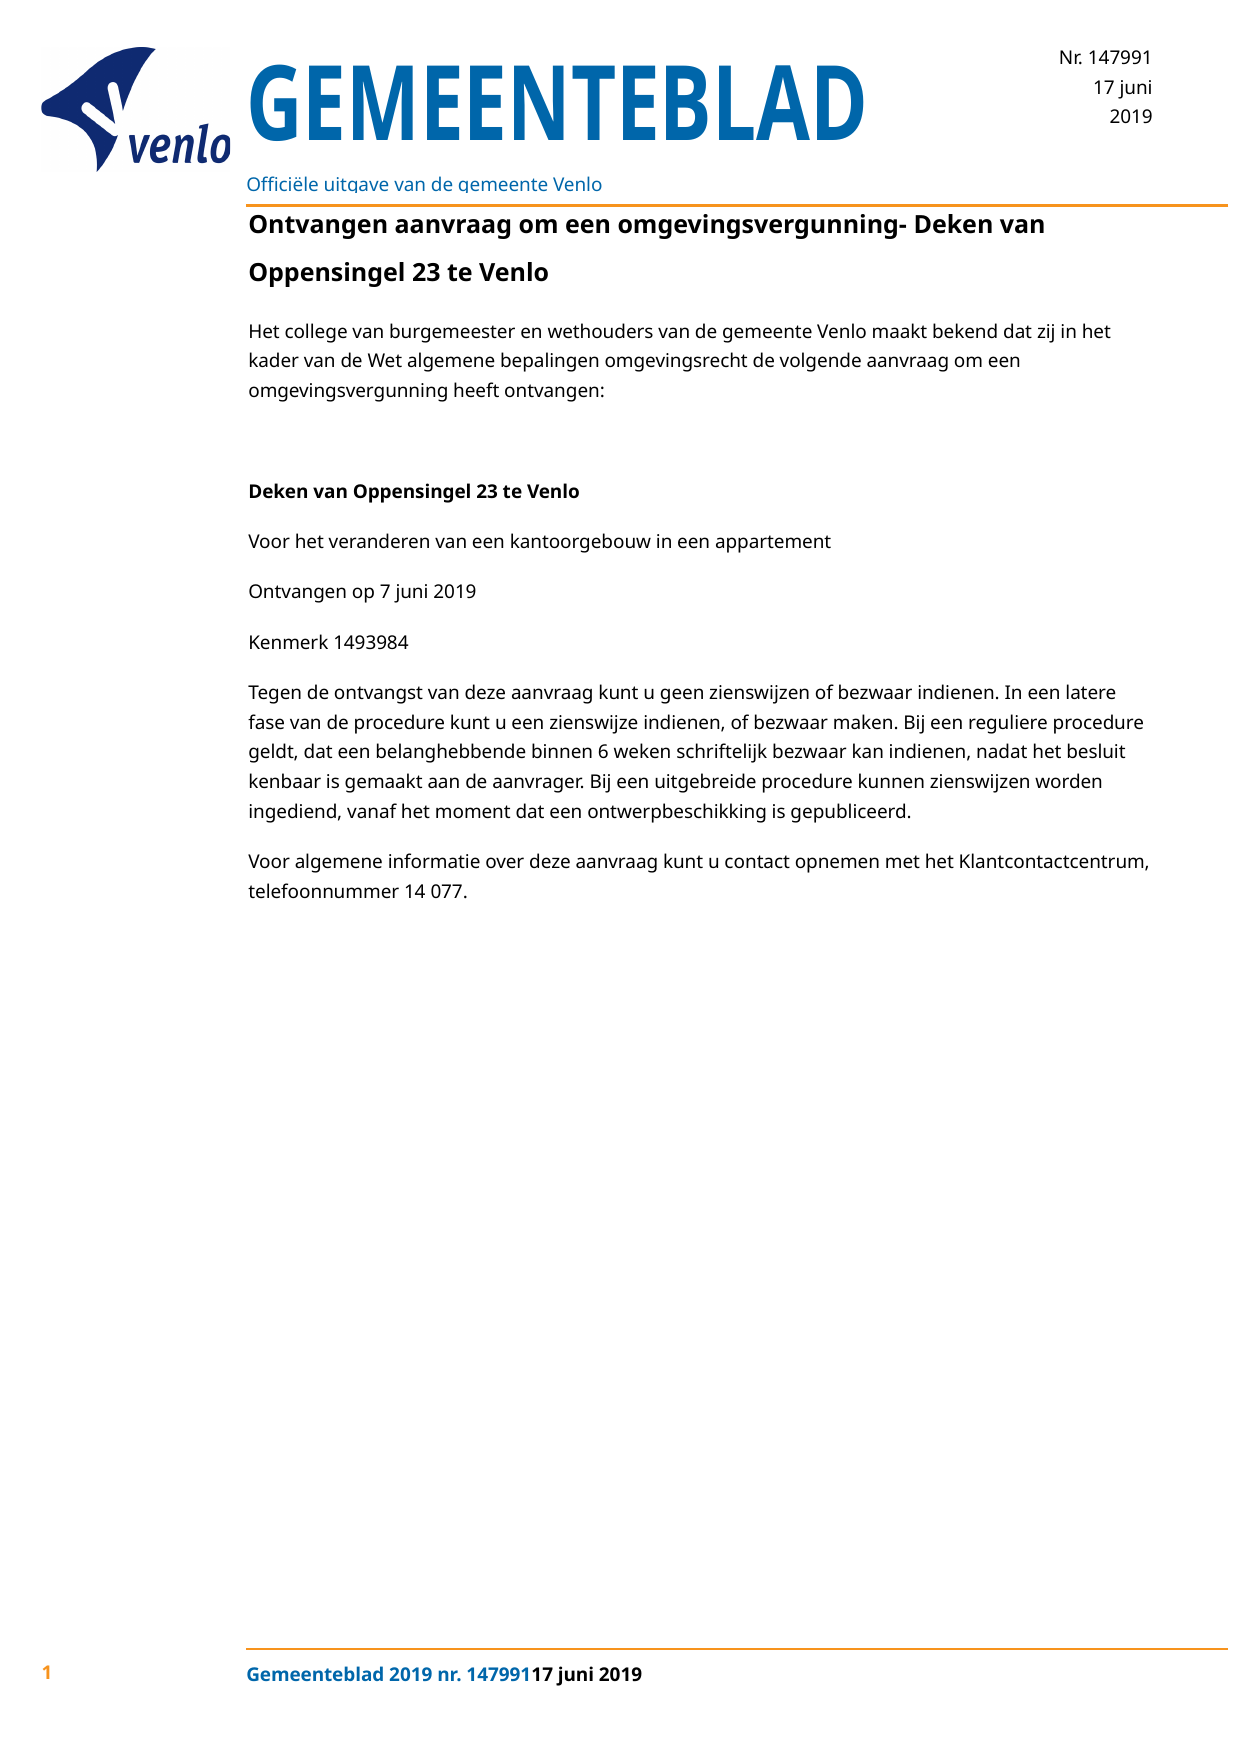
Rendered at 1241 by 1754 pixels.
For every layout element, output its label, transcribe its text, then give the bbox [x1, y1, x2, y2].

text Ontvangen op 7 juni 2019 [248, 579, 1152, 604]
text Kenmerk 1493984 [248, 629, 1152, 655]
text Het college van burgemeester en wethouders van de gemeente Venlo maakt bekend dat zij in het kader van de Wet algemene bepalingen omgevingsrecht de volgende aanvraag om een omgevingsvergunning heeft ontvangen: [248, 318, 1152, 403]
text Ontvangen aanvraag om een omgevingsvergunning- Deken van Oppensingel 23 te Venlo [248, 207, 1152, 288]
picture [41, 47, 231, 172]
text Voor algemene informatie over deze aanvraag kunt u contact opnemen met het Klantcontactcentrum, telefoonnummer 14 077. [248, 848, 1152, 904]
text Deken van Oppensingel 23 te Venlo [248, 478, 1152, 504]
text Tegen de ontvangst van deze aanvraag kunt u geen zienswijzen of bezwaar indienen. In een latere fase van de procedure kunt u een zienswijze indienen, of bezwaar maken. Bij een reguliere procedure geldt, dat een belanghebbende binnen 6 weken schriftelijk bezwaar kan indienen, nadat het besluit kenbaar is gemaakt aan de aanvrager. Bij een uitgebreide procedure kunnen zienswijzen worden ingediend, vanaf het moment dat een ontwerpbeschikking is gepubliceerd. [248, 679, 1152, 824]
text Voor het veranderen van een kantoorgebouw in een appartement [248, 528, 1152, 554]
